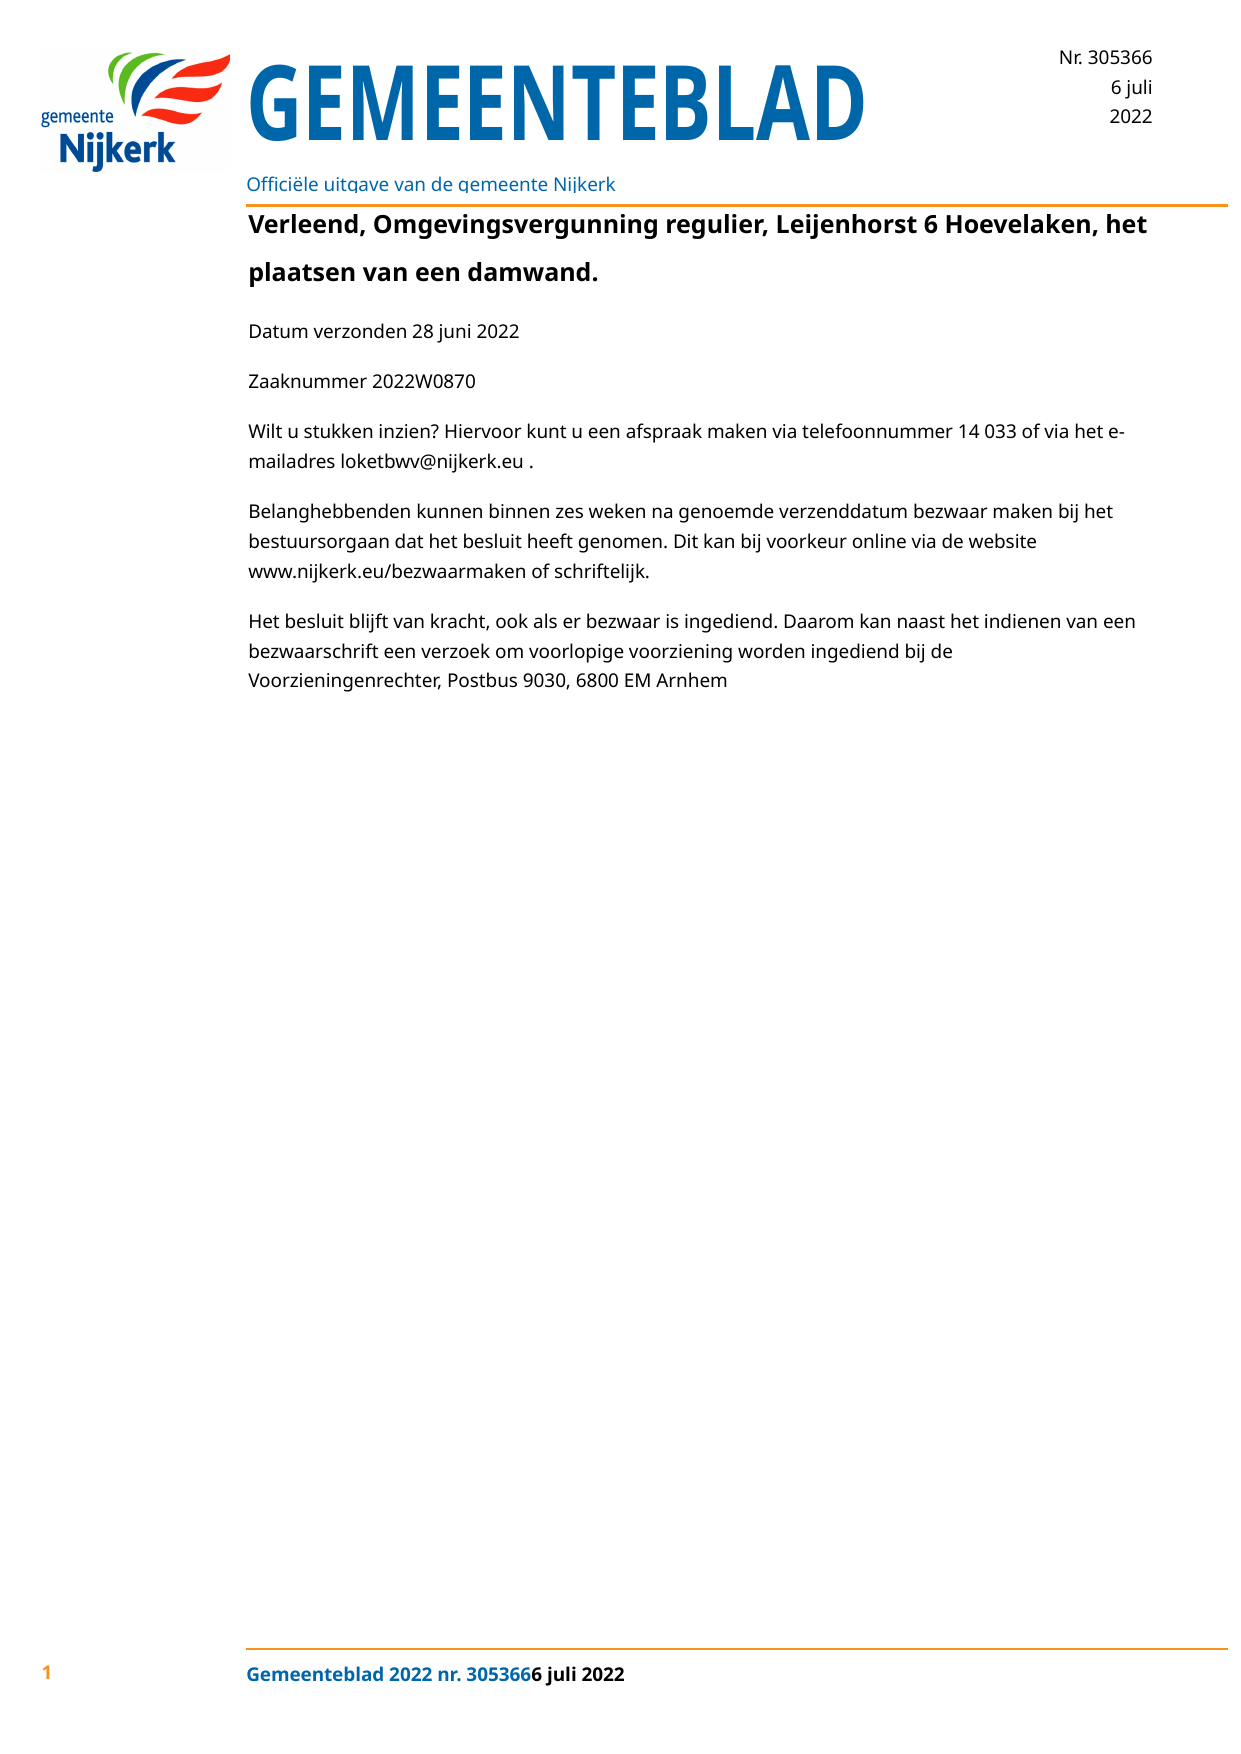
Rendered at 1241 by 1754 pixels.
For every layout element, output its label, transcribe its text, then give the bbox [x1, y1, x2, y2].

text Zaaknummer 2022W0870 [248, 368, 1152, 394]
text Datum verzonden 28 juni 2022 [248, 318, 1152, 344]
text Wilt u stukken inzien? Hiervoor kunt u een afspraak maken via telefoonnummer 14 033 of via het e-mailadres loketbwv@nijkerk.eu . [248, 419, 1152, 474]
text Verleend, Omgevingsvergunning regulier, Leijenhorst 6 Hoevelaken, het plaatsen van een damwand. [248, 207, 1152, 288]
text Belanghebbenden kunnen binnen zes weken na genoemde verzenddatum bezwaar maken bij het bestuursorgaan dat het besluit heeft genomen. Dit kan bij voorkeur online via de website www.nijkerk.eu/bezwaarmaken of schriftelijk. [248, 499, 1152, 584]
text Het besluit blijft van kracht, ook als er bezwaar is ingediend. Daarom kan naast het indienen van een bezwaarschrift een verzoek om voorlopige voorziening worden ingediend bij de Voorzieningenrechter, Postbus 9030, 6800 EM Arnhem [248, 608, 1152, 693]
picture [41, 47, 231, 172]
